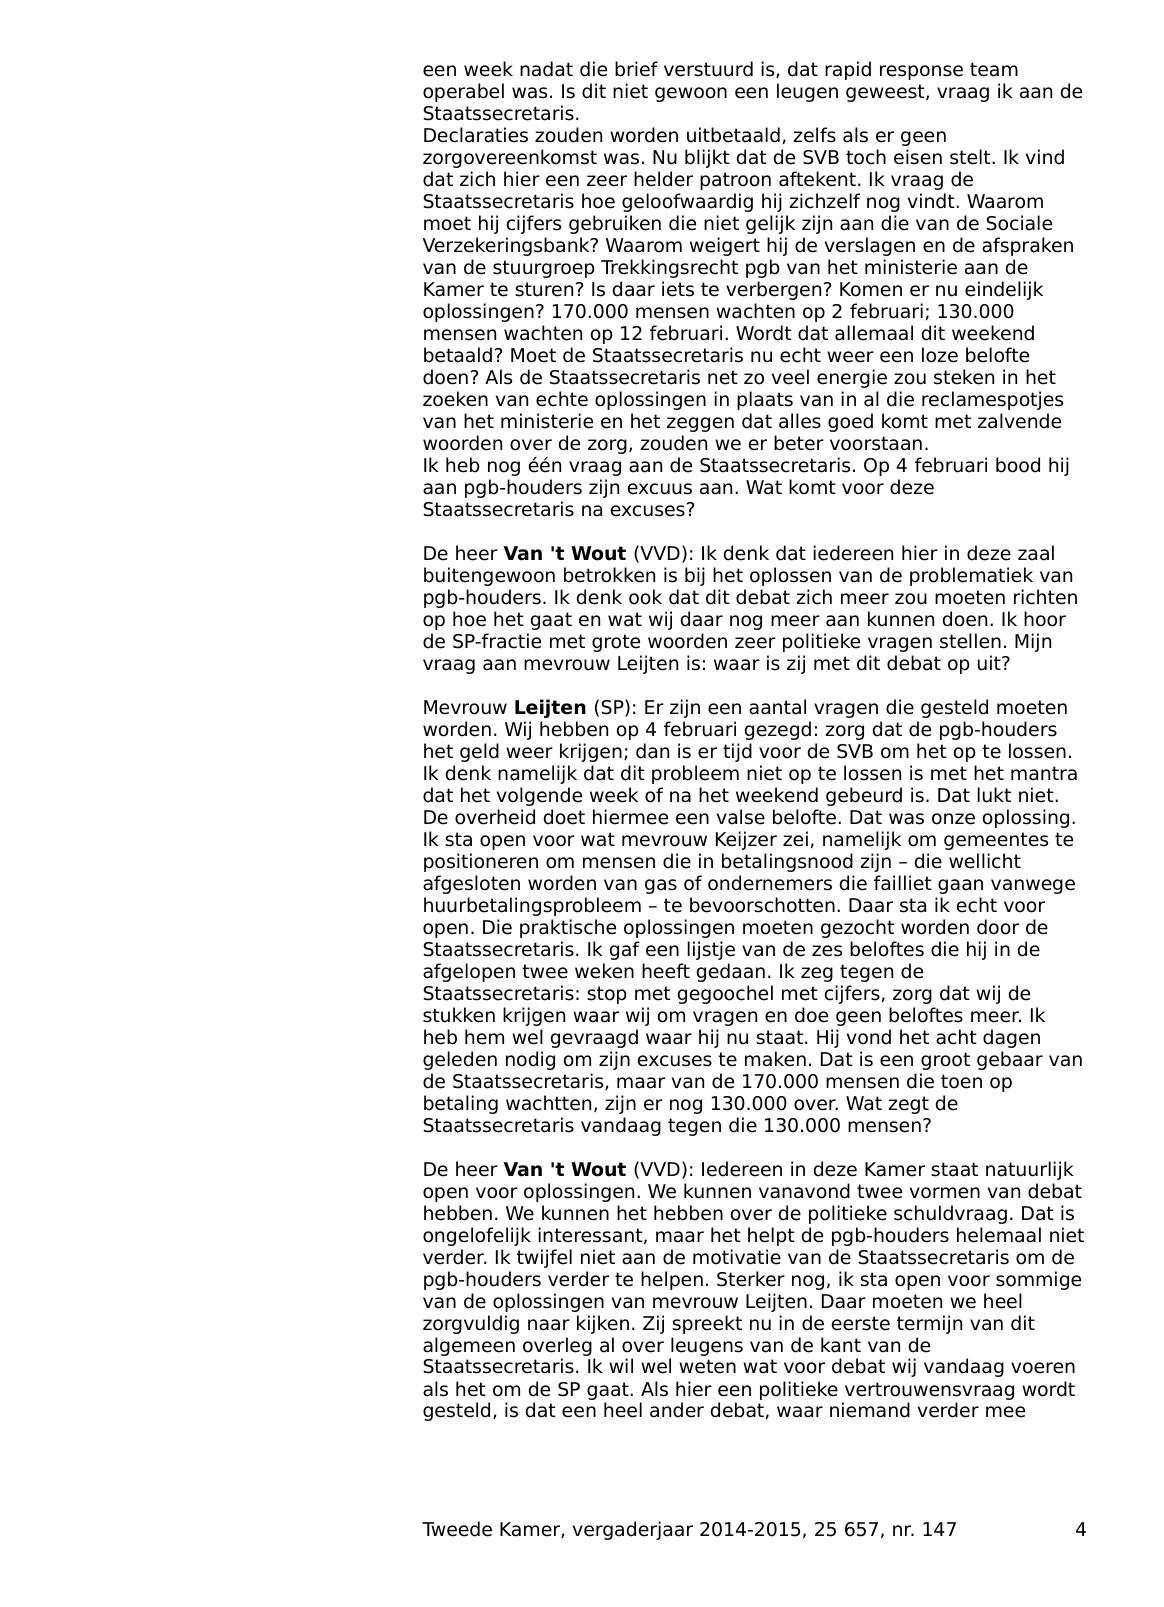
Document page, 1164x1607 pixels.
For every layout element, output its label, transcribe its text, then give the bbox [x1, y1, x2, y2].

text Mevrouw Leijten (SP): Er zijn een aantal vragen die gesteld moeten worden. Wij hebben op 4 februari gezegd: zorg dat de pgb-houders het geld weer krijgen; dan is er tijd voor de SVB om het op te lossen. Ik denk namelijk dat dit probleem niet op te lossen is met het mantra dat het volgende week of na het weekend gebeurd is. Dat lukt niet. De overheid doet hiermee een valse belofte. Dat was onze oplossing. Ik sta open voor wat mevrouw Keijzer zei, namelijk om gemeentes te positioneren om mensen die in betalingsnood zijn – die wellicht afgesloten worden van gas of ondernemers die failliet gaan vanwege huurbetalingsprobleem – te bevoorschotten. Daar sta ik echt voor open. Die praktische oplossingen moeten gezocht worden door de Staatssecretaris. Ik gaf een lijstje van de zes beloftes die hij in de afgelopen twee weken heeft gedaan. Ik zeg tegen de Staatssecretaris: stop met gegoochel met cijfers, zorg dat wij de stukken krijgen waar wij om vragen en doe geen beloftes meer. Ik heb hem wel gevraagd waar hij nu staat. Hij vond het acht dagen geleden nodig om zijn excuses te maken. Dat is een groot gebaar van de Staatssecretaris, maar van de 170.000 mensen die toen op betaling wachtten, zijn er nog 130.000 over. Wat zegt de Staatssecretaris vandaag tegen die 130.000 mensen? [422, 697, 1087, 1136]
text Ik heb nog één vraag aan de Staatssecretaris. Op 4 februari bood hij aan pgb-houders zijn excuus aan. Wat komt voor deze Staatssecretaris na excuses? [422, 455, 1087, 521]
text Declaraties zouden worden uitbetaald, zelfs als er geen zorgovereenkomst was. Nu blijkt dat de SVB toch eisen stelt. Ik vind dat zich hier een zeer helder patroon aftekent. Ik vraag de Staatssecretaris hoe geloofwaardig hij zichzelf nog vindt. Waarom moet hij cijfers gebruiken die niet gelijk zijn aan die van de Sociale Verzekeringsbank? Waarom weigert hij de verslagen en de afspraken van de stuurgroep Trekkingsrecht pgb van het ministerie aan de Kamer te sturen? Is daar iets te verbergen? Komen er nu eindelijk oplossingen? 170.000 mensen wachten op 2 februari; 130.000 mensen wachten op 12 februari. Wordt dat allemaal dit weekend betaald? Moet de Staatssecretaris nu echt weer een loze belofte doen? Als de Staatssecretaris net zo veel energie zou steken in het zoeken van echte oplossingen in plaats van in al die reclamespotjes van het ministerie en het zeggen dat alles goed komt met zalvende woorden over de zorg, zouden we er beter voorstaan. [422, 125, 1087, 455]
text De heer Van 't Wout (VVD): Iedereen in deze Kamer staat natuurlijk open voor oplossingen. We kunnen vanavond twee vormen van debat hebben. We kunnen het hebben over de politieke schuldvraag. Dat is ongelofelijk interessant, maar het helpt de pgb-houders helemaal niet verder. Ik twijfel niet aan de motivatie van de Staatssecretaris om de pgb-houders verder te helpen. Sterker nog, ik sta open voor sommige van de oplossingen van mevrouw Leijten. Daar moeten we heel zorgvuldig naar kijken. Zij spreekt nu in de eerste termijn van dit algemeen overleg al over leugens van de kant van de Staatssecretaris. Ik wil wel weten wat voor debat wij vandaag voeren als het om de SP gaat. Als hier een politieke vertrouwensvraag wordt gesteld, is dat een heel ander debat, waar niemand verder mee [422, 1159, 1087, 1422]
text De heer Van 't Wout (VVD): Ik denk dat iedereen hier in deze zaal buitengewoon betrokken is bij het oplossen van de problematiek van pgb-houders. Ik denk ook dat dit debat zich meer zou moeten richten op hoe het gaat en wat wij daar nog meer aan kunnen doen. Ik hoor de SP-fractie met grote woorden zeer politieke vragen stellen. Mijn vraag aan mevrouw Leijten is: waar is zij met dit debat op uit? [422, 543, 1087, 675]
text een week nadat die brief verstuurd is, dat rapid response team operabel was. Is dit niet gewoon een leugen geweest, vraag ik aan de Staatssecretaris. [422, 59, 1087, 125]
